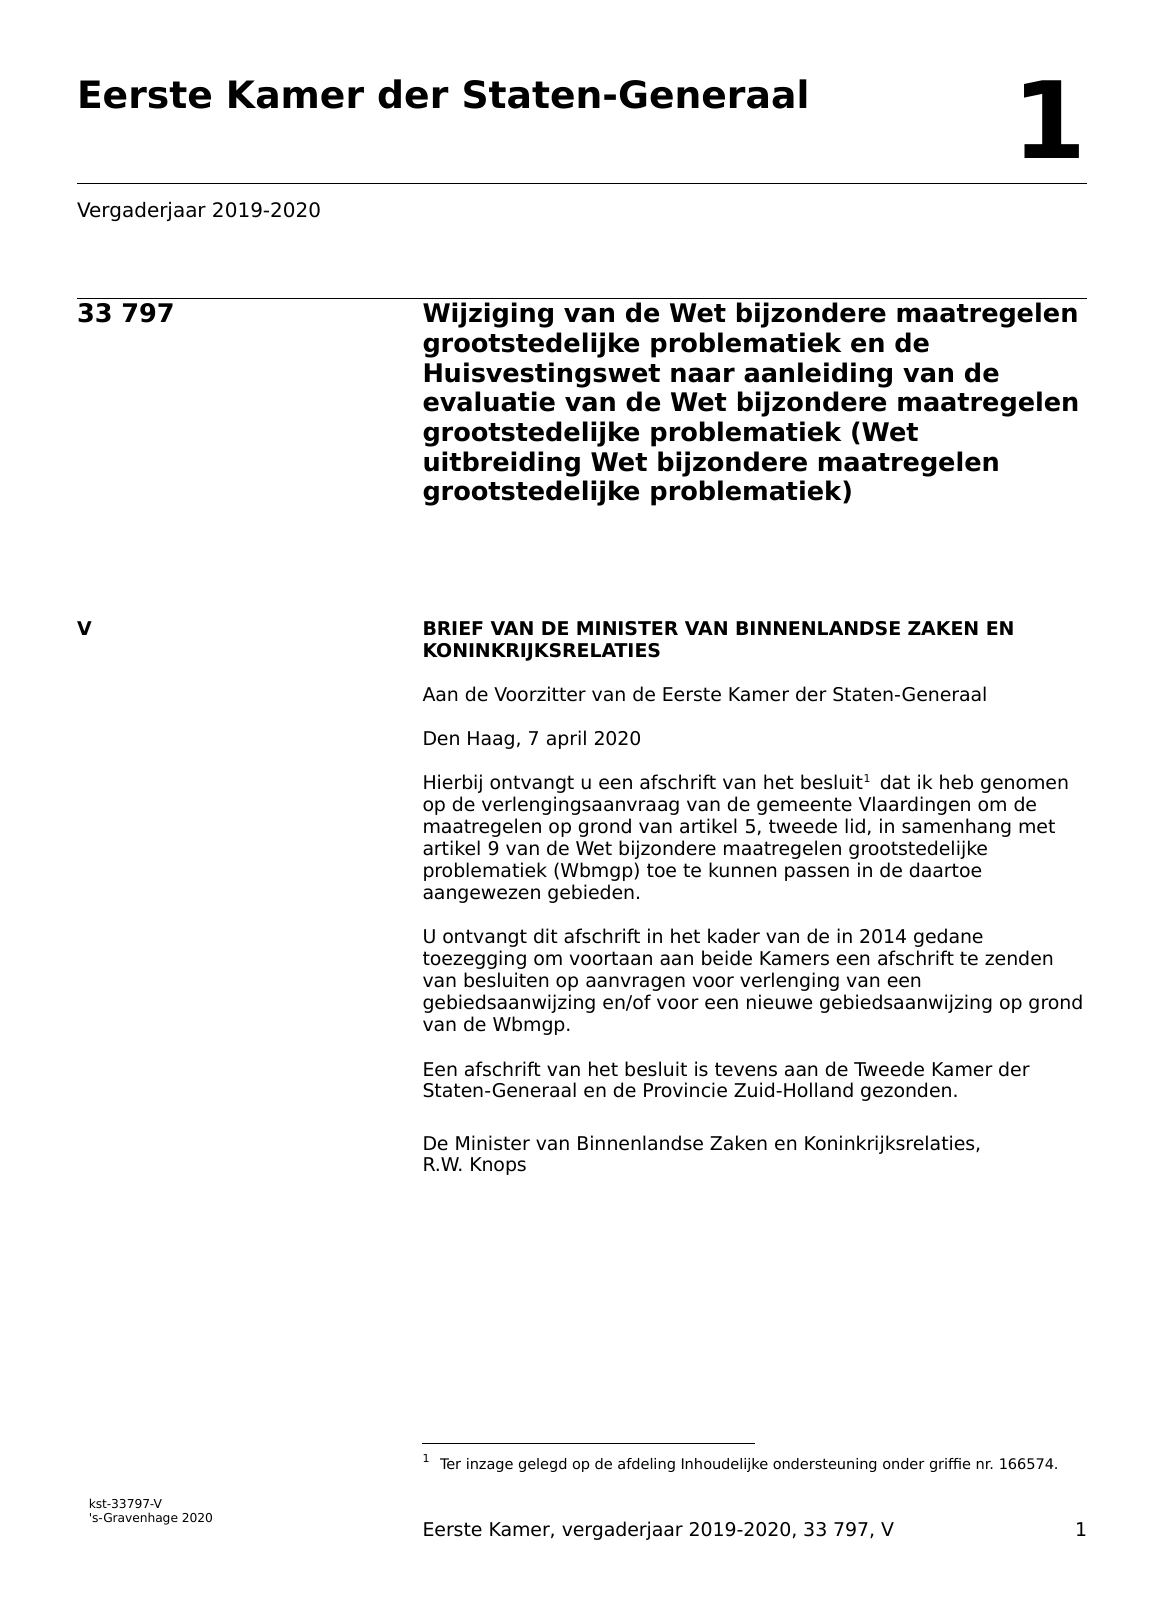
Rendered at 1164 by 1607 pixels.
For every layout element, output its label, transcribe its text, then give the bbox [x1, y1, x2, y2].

subtitle V BRIEF VAN DE MINISTER VAN BINNENLANDSE ZAKEN EN KONINKRIJKSRELATIES [77, 618, 1087, 662]
table_header Eerste Kamer der Staten-Generaal [77, 59, 886, 183]
text Een afschrift van het besluit is tevens aan de Tweede Kamer der Staten-Generaal en de Provincie Zuid-Holland gezonden. [422, 1058, 1087, 1102]
table_cell Vergaderjaar 2019-2020 [77, 184, 1087, 298]
text Aan de Voorzitter van de Eerste Kamer der Staten-Generaal [422, 684, 1087, 706]
text De Minister van Binnenlandse Zaken en Koninkrijksrelaties, R.W. Knops [422, 1132, 1087, 1176]
text Ter inzage gelegd op de afdeling Inhoudelijke ondersteuning onder griffie nr. 166574. [422, 1452, 1087, 1474]
subtitle 33 797 Wijziging van de Wet bijzondere maatregelen grootstedelijke problematiek en de Huisvestingswet naar aanleiding van de evaluatie van de Wet bijzondere maatregelen grootstedelijke problematiek (Wet uitbreiding Wet bijzondere maatregelen grootstedelijke problematiek) [77, 299, 1087, 507]
text kst-33797-V [88, 1497, 323, 1511]
text 's-Gravenhage 2020 [88, 1511, 323, 1525]
text Hierbij ontvangt u een afschrift van het besluit dat ik heb genomen op de verlengingsaanvraag van de gemeente Vlaardingen om de maatregelen op grond van artikel 5, tweede lid, in samenhang met artikel 9 van de Wet bijzondere maatregelen grootstedelijke problematiek (Wbmgp) toe te kunnen passen in de daartoe aangewezen gebieden. [422, 772, 1087, 904]
text U ontvangt dit afschrift in het kader van de in 2014 gedane toezegging om voortaan aan beide Kamers een afschrift te zenden van besluiten op aanvragen voor verlenging van een gebiedsaanwijzing en/of voor een nieuwe gebiedsaanwijzing op grond van de Wbmgp. [422, 926, 1087, 1036]
text Den Haag, 7 april 2020 [422, 728, 1087, 750]
table_header 1 [886, 59, 1087, 183]
